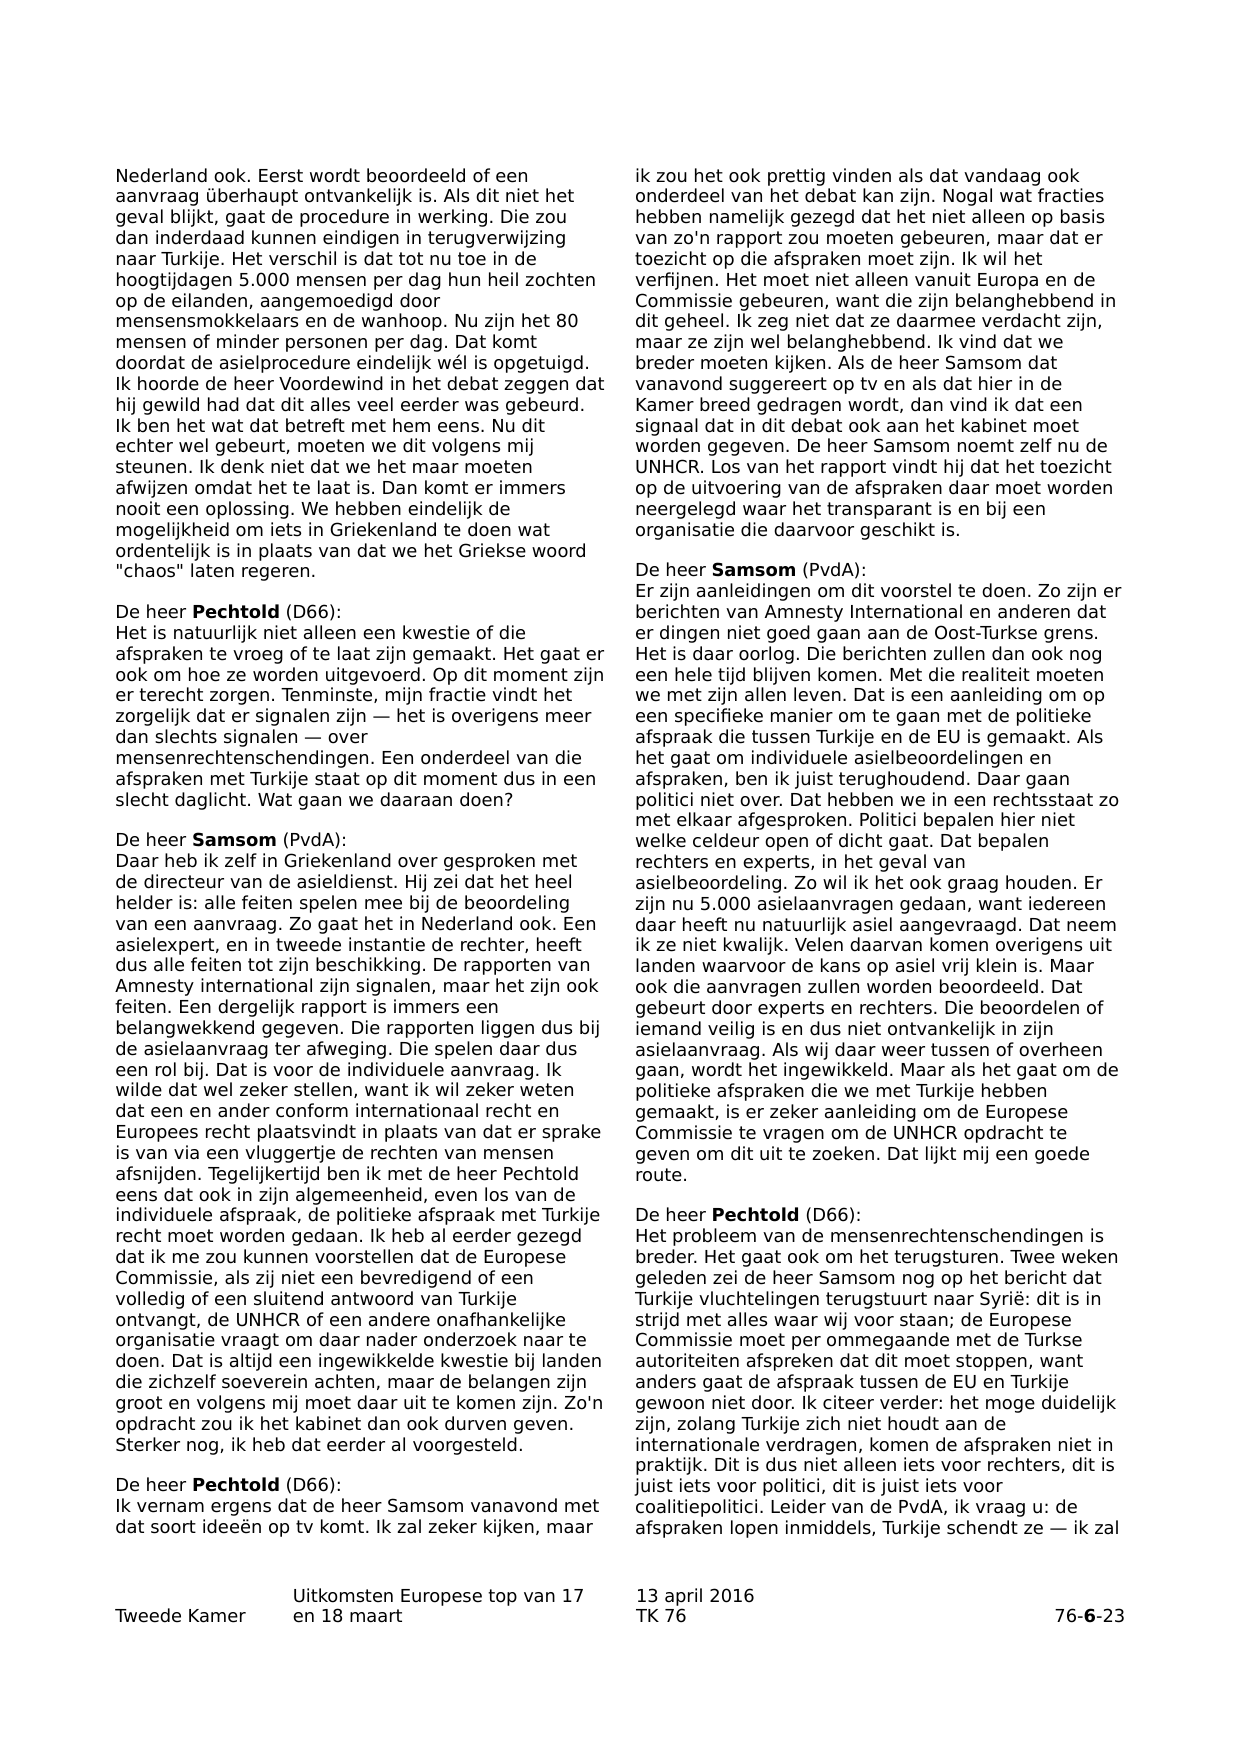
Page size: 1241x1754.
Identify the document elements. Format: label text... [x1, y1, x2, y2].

text Nederland ook. Eerst wordt beoordeeld of een aanvraag überhaupt ontvankelijk is. Als dit niet het geval blijkt, gaat de procedure in werking. Die zou dan inderdaad kunnen eindigen in terugverwijzing naar Turkije. Het verschil is dat tot nu toe in de hoogtijdagen 5.000 mensen per dag hun heil zochten op de eilanden, aangemoedigd door mensensmokkelaars en de wanhoop. Nu zijn het 80 mensen of minder personen per dag. Dat komt doordat de asielprocedure eindelijk wél is opgetuigd. Ik hoorde de heer Voordewind in het debat zeggen dat hij gewild had dat dit alles veel eerder was gebeurd. Ik ben het wat dat betreft met hem eens. Nu dit echter wel gebeurt, moeten we dit volgens mij steunen. Ik denk niet dat we het maar moeten afwijzen omdat het te laat is. Dan komt er immers nooit een oplossing. We hebben eindelijk de mogelijkheid om iets in Griekenland te doen wat ordentelijk is in plaats van dat we het Griekse woord "chaos" laten regeren. [115, 165, 605, 582]
text De heer Samsom (PvdA): [635, 560, 1125, 581]
text De heer Samsom (PvdA): [115, 830, 605, 851]
text Het probleem van de mensenrechtenschendingen is breder. Het gaat ook om het terugsturen. Twee weken geleden zei de heer Samsom nog op het bericht dat Turkije vluchtelingen terugstuurt naar Syrië: dit is in strijd met alles waar wij voor staan; de Europese Commissie moet per ommegaande met de Turkse autoriteiten afspreken dat dit moet stoppen, want anders gaat de afspraak tussen de EU en Turkije gewoon niet door. Ik citeer verder: het moge duidelijk zijn, zolang Turkije zich niet houdt aan de internationale verdragen, komen de afspraken niet in praktijk. Dit is dus niet alleen iets voor rechters, dit is juist iets voor politici, dit is juist iets voor coalitiepolitici. Leider van de PvdA, ik vraag u: de afspraken lopen inmiddels, Turkije schendt ze — ik zal [635, 1226, 1125, 1538]
text De heer Pechtold (D66): [115, 602, 605, 623]
text ik zou het ook prettig vinden als dat vandaag ook onderdeel van het debat kan zijn. Nogal wat fracties hebben namelijk gezegd dat het niet alleen op basis van zo'n rapport zou moeten gebeuren, maar dat er toezicht op die afspraken moet zijn. Ik wil het verfijnen. Het moet niet alleen vanuit Europa en de Commissie gebeuren, want die zijn belanghebbend in dit geheel. Ik zeg niet dat ze daarmee verdacht zijn, maar ze zijn wel belanghebbend. Ik vind dat we breder moeten kijken. Als de heer Samsom dat vanavond suggereert op tv en als dat hier in de Kamer breed gedragen wordt, dan vind ik dat een signaal dat in dit debat ook aan het kabinet moet worden gegeven. De heer Samsom noemt zelf nu de UNHCR. Los van het rapport vindt hij dat het toezicht op de uitvoering van de afspraken daar moet worden neergelegd waar het transparant is en bij een organisatie die daarvoor geschikt is. [635, 165, 1125, 540]
text Daar heb ik zelf in Griekenland over gesproken met de directeur van de asieldienst. Hij zei dat het heel helder is: alle feiten spelen mee bij de beoordeling van een aanvraag. Zo gaat het in Nederland ook. Een asielexpert, en in tweede instantie de rechter, heeft dus alle feiten tot zijn beschikking. De rapporten van Amnesty international zijn signalen, maar het zijn ook feiten. Een dergelijk rapport is immers een belangwekkend gegeven. Die rapporten liggen dus bij de asielaanvraag ter afweging. Die spelen daar dus een rol bij. Dat is voor de individuele aanvraag. Ik wilde dat wel zeker stellen, want ik wil zeker weten dat een en ander conform internationaal recht en Europees recht plaatsvindt in plaats van dat er sprake is van via een vluggertje de rechten van mensen afsnijden. Tegelijkertijd ben ik met de heer Pechtold eens dat ook in zijn algemeenheid, even los van de individuele afspraak, de politieke afspraak met Turkije recht moet worden gedaan. Ik heb al eerder gezegd dat ik me zou kunnen voorstellen dat de Europese Commissie, als zij niet een bevredigend of een volledig of een sluitend antwoord van Turkije ontvangt, de UNHCR of een andere onafhankelijke organisatie vraagt om daar nader onderzoek naar te doen. Dat is altijd een ingewikkelde kwestie bij landen die zichzelf soeverein achten, maar de belangen zijn groot en volgens mij moet daar uit te komen zijn. Zo'n opdracht zou ik het kabinet dan ook durven geven. Sterker nog, ik heb dat eerder al voorgesteld. [115, 851, 605, 1455]
text Het is natuurlijk niet alleen een kwestie of die afspraken te vroeg of te laat zijn gemaakt. Het gaat er ook om hoe ze worden uitgevoerd. Op dit moment zijn er terecht zorgen. Tenminste, mijn fractie vindt het zorgelijk dat er signalen zijn — het is overigens meer dan slechts signalen — over mensenrechtenschendingen. Een onderdeel van die afspraken met Turkije staat op dit moment dus in een slecht daglicht. Wat gaan we daaraan doen? [115, 623, 605, 810]
text Er zijn aanleidingen om dit voorstel te doen. Zo zijn er berichten van Amnesty International en anderen dat er dingen niet goed gaan aan de Oost-Turkse grens. Het is daar oorlog. Die berichten zullen dan ook nog een hele tijd blijven komen. Met die realiteit moeten we met zijn allen leven. Dat is een aanleiding om op een specifieke manier om te gaan met de politieke afspraak die tussen Turkije en de EU is gemaakt. Als het gaat om individuele asielbeoordelingen en afspraken, ben ik juist terughoudend. Daar gaan politici niet over. Dat hebben we in een rechtsstaat zo met elkaar afgesproken. Politici bepalen hier niet welke celdeur open of dicht gaat. Dat bepalen rechters en experts, in het geval van asielbeoordeling. Zo wil ik het ook graag houden. Er zijn nu 5.000 asielaanvragen gedaan, want iedereen daar heeft nu natuurlijk asiel aangevraagd. Dat neem ik ze niet kwalijk. Velen daarvan komen overigens uit landen waarvoor de kans op asiel vrij klein is. Maar ook die aanvragen zullen worden beoordeeld. Dat gebeurt door experts en rechters. Die beoordelen of iemand veilig is en dus niet ontvankelijk in zijn asielaanvraag. Als wij daar weer tussen of overheen gaan, wordt het ingewikkeld. Maar als het gaat om de politieke afspraken die we met Turkije hebben gemaakt, is er zeker aanleiding om de Europese Commissie te vragen om de UNHCR opdracht te geven om dit uit te zoeken. Dat lijkt mij een goede route. [635, 581, 1125, 1185]
text De heer Pechtold (D66): [115, 1475, 605, 1496]
text De heer Pechtold (D66): [635, 1205, 1125, 1226]
text Ik vernam ergens dat de heer Samsom vanavond met dat soort ideeën op tv komt. Ik zal zeker kijken, maar [115, 1496, 605, 1537]
